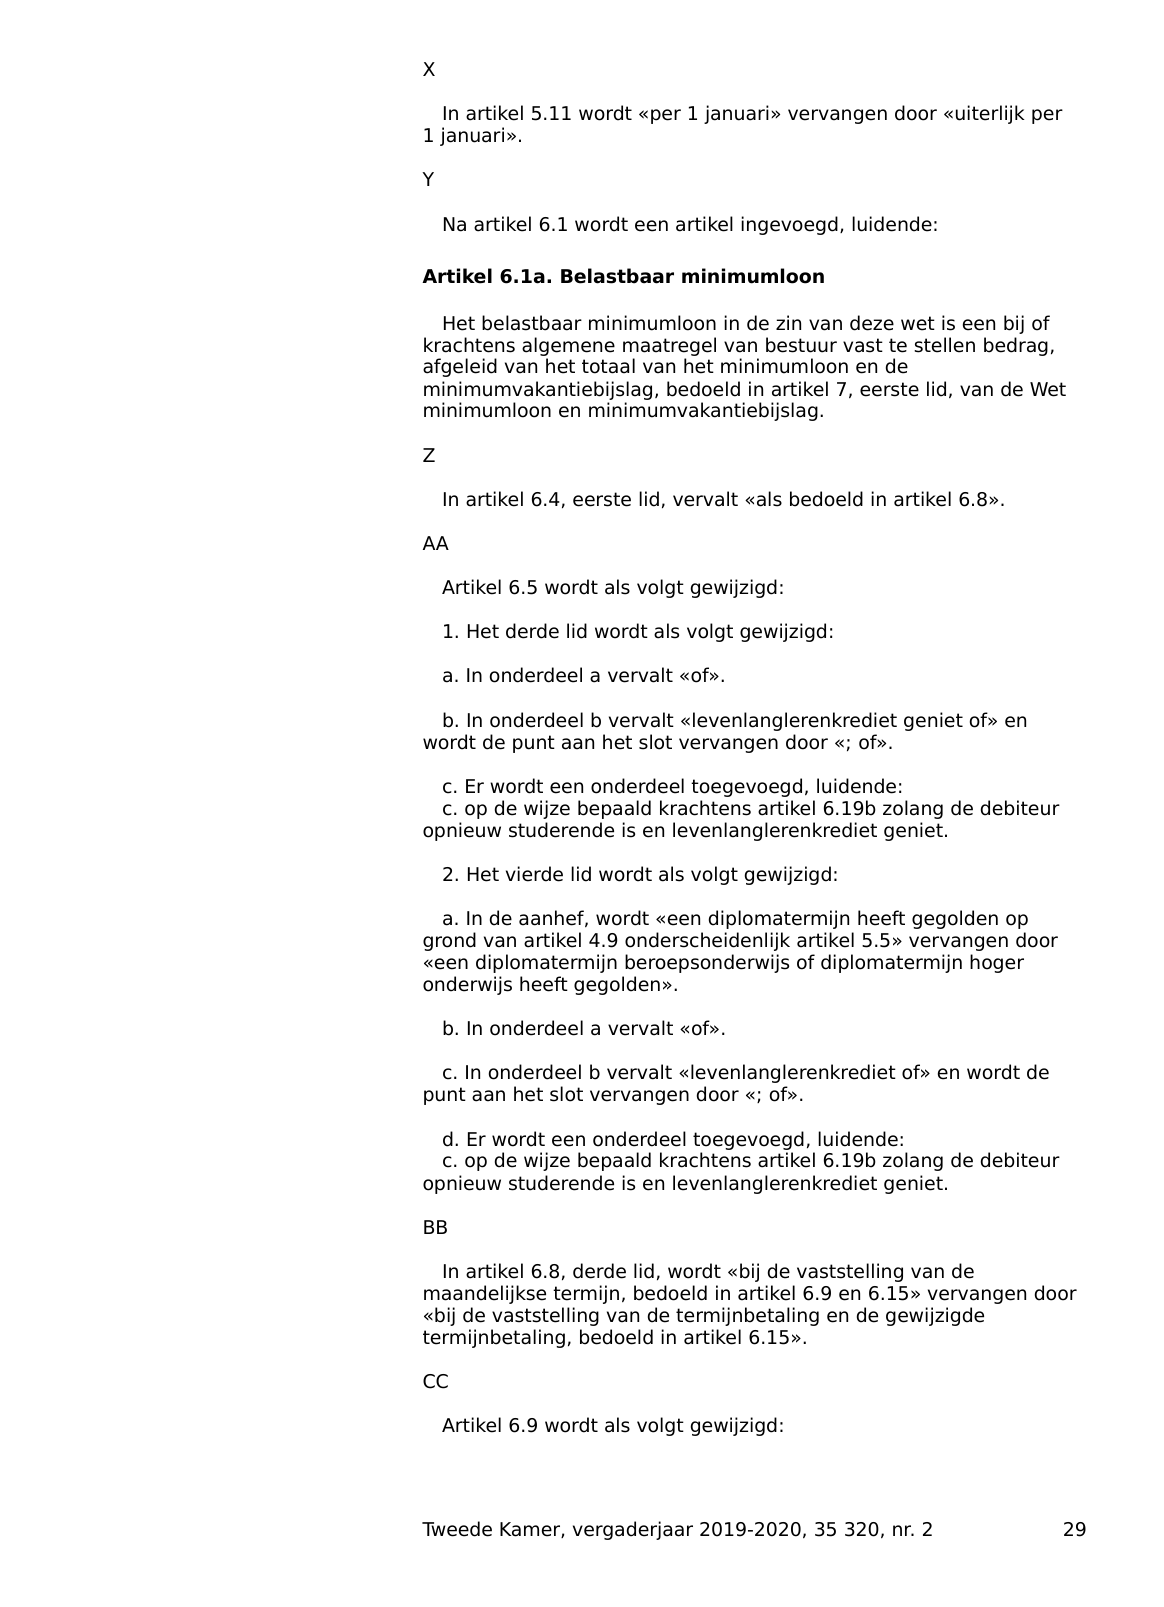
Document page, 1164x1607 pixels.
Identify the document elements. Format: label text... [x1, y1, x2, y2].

text In artikel 5.11 wordt «per 1 januari» vervangen door «uiterlijk per 1 januari». [422, 103, 1087, 147]
text Na artikel 6.1 wordt een artikel ingevoegd, luidende: [422, 213, 1087, 236]
text c. op de wijze bepaald krachtens artikel 6.19b zolang de debiteur opnieuw studerende is en levenlanglerenkrediet geniet. [422, 1150, 1087, 1194]
text c. Er wordt een onderdeel toegevoegd, luidende: [422, 776, 1087, 798]
text In artikel 6.8, derde lid, wordt «bij de vaststelling van de maandelijkse termijn, bedoeld in artikel 6.9 en 6.15» vervangen door «bij de vaststelling van de termijnbetaling en de gewijzigde termijnbetaling, bedoeld in artikel 6.15». [422, 1261, 1087, 1349]
text AA [422, 533, 1087, 555]
text Z [422, 444, 1087, 467]
text a. In onderdeel a vervalt «of». [422, 665, 1087, 687]
text c. op de wijze bepaald krachtens artikel 6.19b zolang de debiteur opnieuw studerende is en levenlanglerenkrediet geniet. [422, 798, 1087, 842]
text 2. Het vierde lid wordt als volgt gewijzigd: [422, 864, 1087, 886]
text CC [422, 1371, 1087, 1393]
text 1. Het derde lid wordt als volgt gewijzigd: [422, 621, 1087, 643]
text Y [422, 169, 1087, 191]
text c. In onderdeel b vervalt «levenlanglerenkrediet of» en wordt de punt aan het slot vervangen door «; of». [422, 1062, 1087, 1106]
text In artikel 6.4, eerste lid, vervalt «als bedoeld in artikel 6.8». [422, 489, 1087, 511]
text BB [422, 1217, 1087, 1238]
text a. In de aanhef, wordt «een diplomatermijn heeft gegolden op grond van artikel 4.9 onderscheidenlijk artikel 5.5» vervangen door «een diplomatermijn beroepsonderwijs of diplomatermijn hoger onderwijs heeft gegolden». [422, 908, 1087, 996]
text b. In onderdeel b vervalt «levenlanglerenkrediet geniet of» en wordt de punt aan het slot vervangen door «; of». [422, 709, 1087, 753]
text Artikel 6.9 wordt als volgt gewijzigd: [422, 1415, 1087, 1437]
text Artikel 6.5 wordt als volgt gewijzigd: [422, 577, 1087, 599]
text X [422, 59, 1087, 81]
text Het belastbaar minimumloon in de zin van deze wet is een bij of krachtens algemene maatregel van bestuur vast te stellen bedrag, afgeleid van het totaal van het minimumloon en de minimumvakantiebijslag, bedoeld in artikel 7, eerste lid, van de Wet minimumloon en minimumvakantiebijslag. [422, 312, 1087, 422]
text b. In onderdeel a vervalt «of». [422, 1018, 1087, 1040]
subtitle Artikel 6.1a. Belastbaar minimumloon [422, 266, 1087, 287]
text d. Er wordt een onderdeel toegevoegd, luidende: [422, 1128, 1087, 1150]
